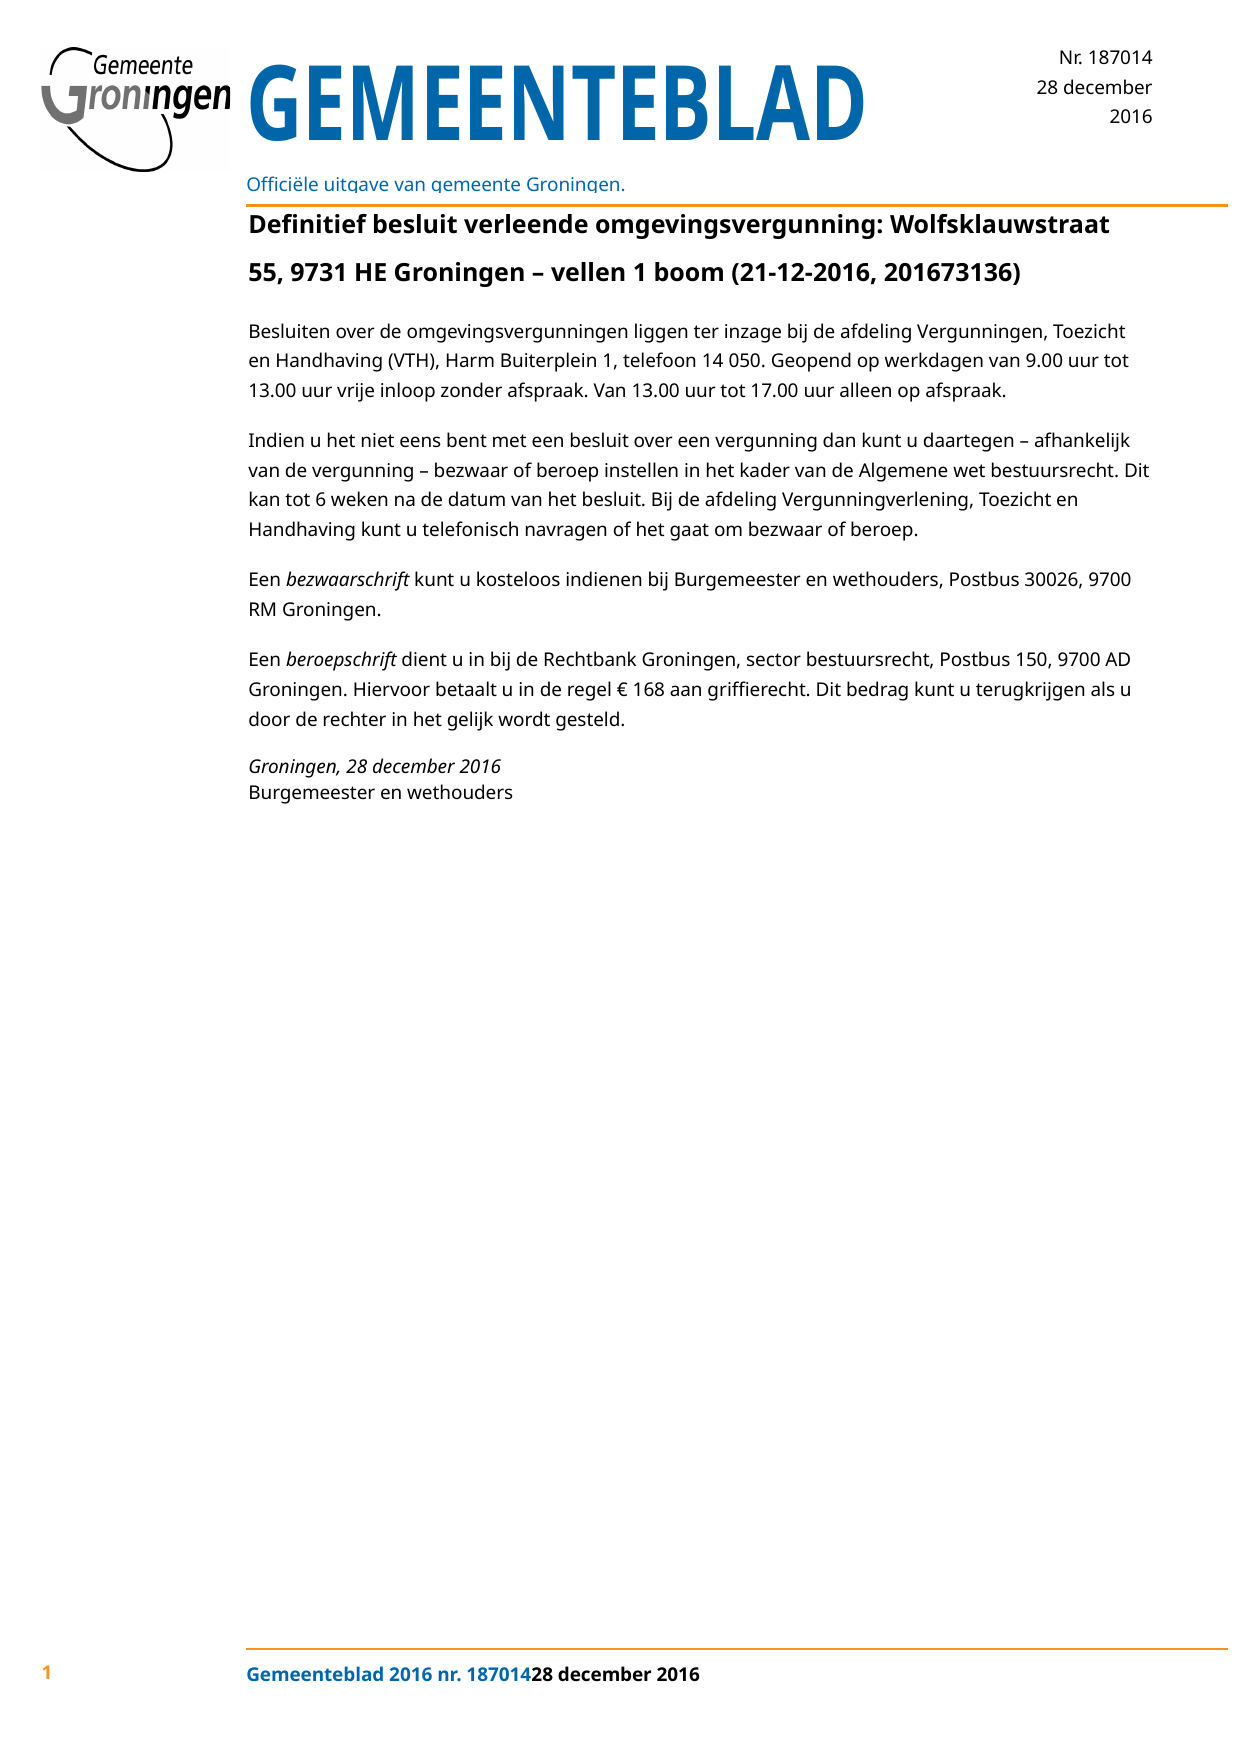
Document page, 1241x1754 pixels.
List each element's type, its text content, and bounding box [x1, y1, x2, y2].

text Indien u het niet eens bent met een besluit over een vergunning dan kunt u daartegen – afhankelijk van de vergunning – bezwaar of beroep instellen in het kader van de Algemene wet bestuursrecht. Dit kan tot 6 weken na de datum van het besluit. Bij de afdeling Vergunningverlening, Toezicht en Handhaving kunt u telefonisch navragen of het gaat om bezwaar of beroep. [248, 427, 1152, 542]
picture [41, 47, 231, 172]
text Burgemeester en wethouders [248, 779, 1152, 805]
text Een beroepschrift dient u in bij de Rechtbank Groningen, sector bestuursrecht, Postbus 150, 9700 AD Groningen. Hiervoor betaalt u in de regel € 168 aan griffierecht. Dit bedrag kunt u terugkrijgen als u door de rechter in het gelijk wordt gesteld. [248, 647, 1152, 732]
text Definitief besluit verleende omgevingsvergunning: Wolfsklauwstraat 55, 9731 HE Groningen – vellen 1 boom (21-12-2016, 201673136) [248, 207, 1152, 288]
text Een bezwaarschrift kunt u kosteloos indienen bij Burgemeester en wethouders, Postbus 30026, 9700 RM Groningen. [248, 567, 1152, 622]
text Groningen, 28 december 2016 [248, 754, 1152, 779]
text Besluiten over de omgevingsvergunningen liggen ter inzage bij de afdeling Vergunningen, Toezicht en Handhaving (VTH), Harm Buiterplein 1, telefoon 14 050. Geopend op werkdagen van 9.00 uur tot 13.00 uur vrije inloop zonder afspraak. Van 13.00 uur tot 17.00 uur alleen op afspraak. [248, 318, 1152, 403]
